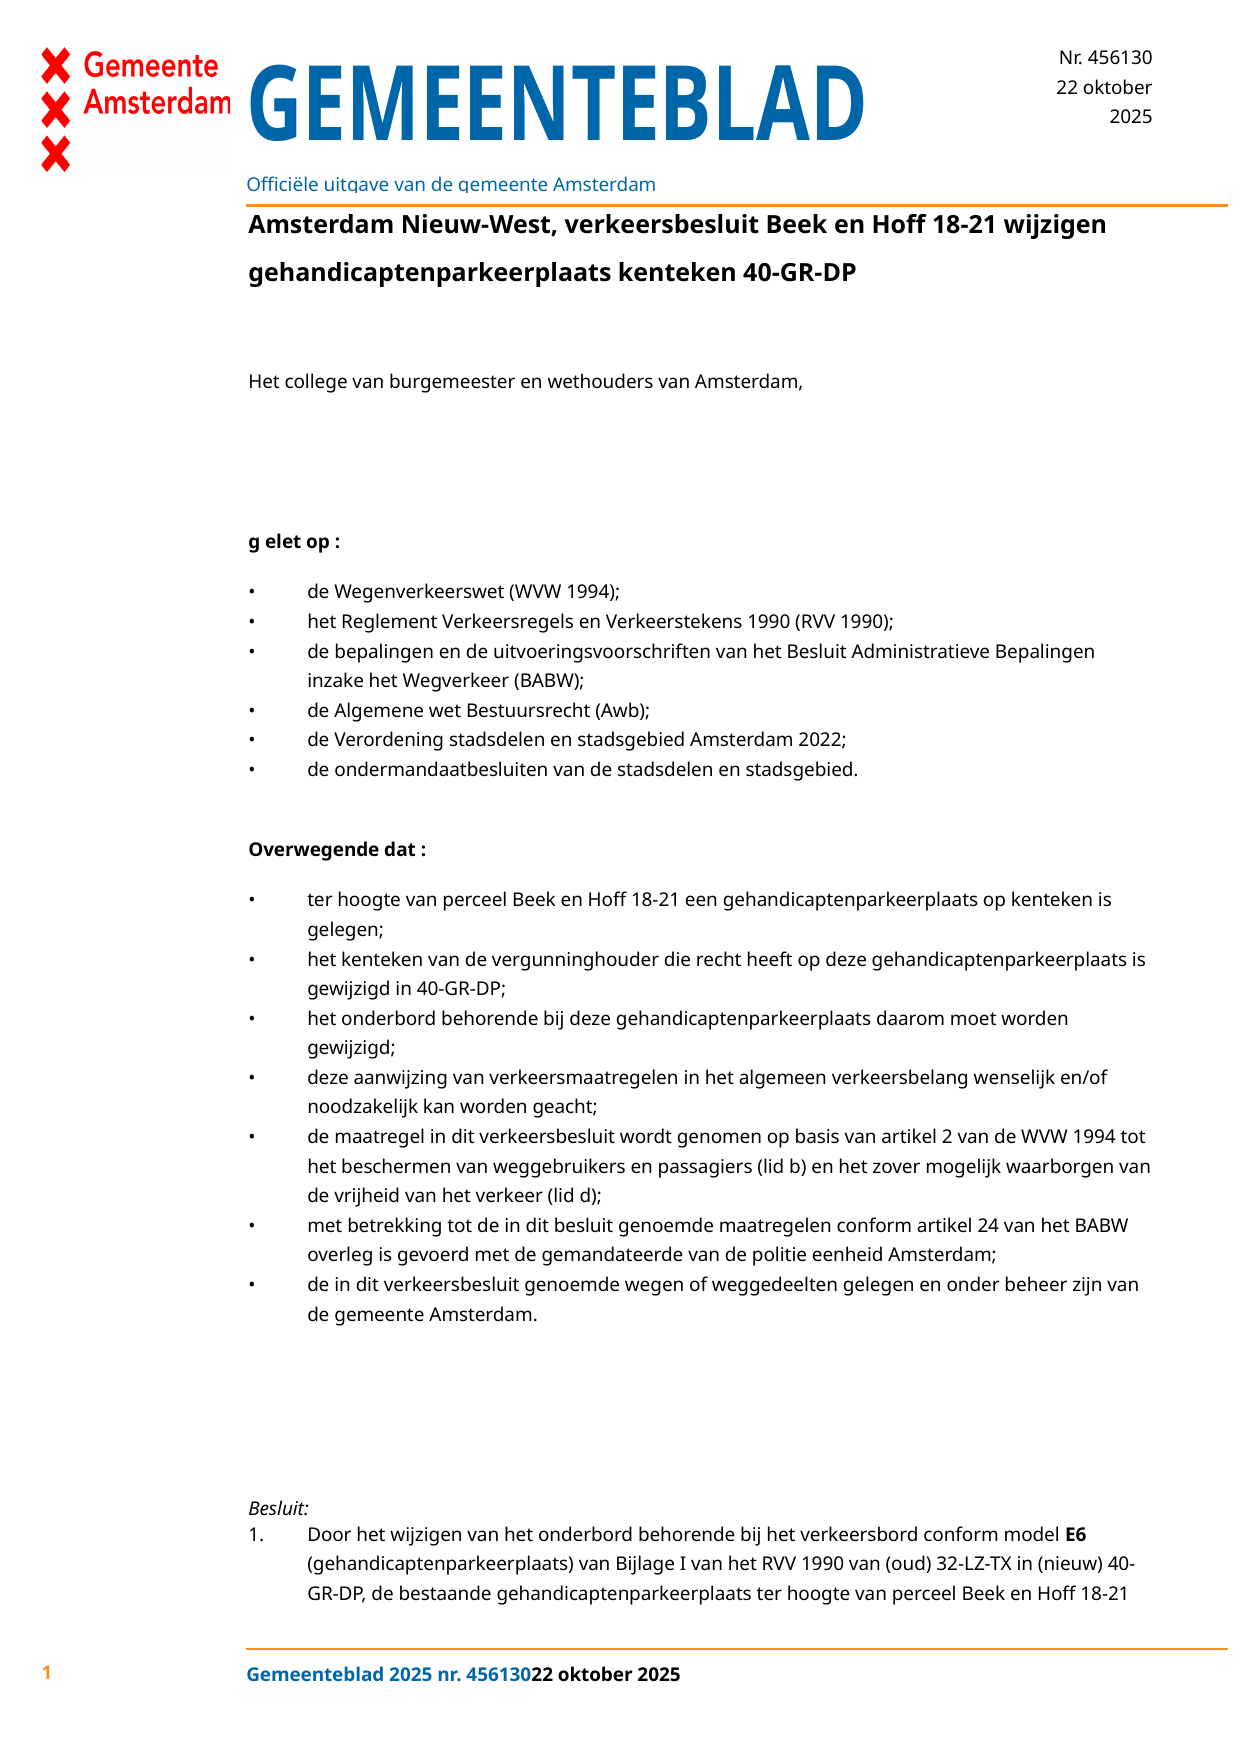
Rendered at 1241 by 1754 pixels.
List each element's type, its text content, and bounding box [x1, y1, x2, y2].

list de in dit verkeersbesluit genoemde wegen of weggedeelten gelegen en onder beheer zijn van de gemeente Amsterdam. [248, 1271, 1152, 1326]
list de Verordening stadsdelen en stadsgebied Amsterdam 2022; [248, 727, 1152, 752]
list de ondermandaatbesluiten van de stadsdelen en stadsgebied. [248, 756, 1152, 782]
list het Reglement Verkeersregels en Verkeerstekens 1990 (RVV 1990); [248, 608, 1152, 634]
list de Wegenverkeerswet (WVW 1994); [248, 579, 1152, 604]
picture [41, 47, 231, 172]
list Door het wijzigen van het onderbord behorende bij het verkeersbord conform model E6 (gehandicaptenparkeerplaats) van Bijlage I van het RVV 1990 van (oud) 32-LZ-TX in (nieuw) 40-GR-DP, de bestaande gehandicaptenparkeerplaats ter hoogte van perceel Beek en Hoff 18-21 [248, 1521, 1152, 1606]
list ter hoogte van perceel Beek en Hoff 18-21 een gehandicaptenparkeerplaats op kenteken is gelegen; [248, 887, 1152, 942]
list de bepalingen en de uitvoeringsvoorschriften van het Besluit Administratieve Bepalingen inzake het Wegverkeer (BABW); [248, 638, 1152, 693]
list de maatregel in dit verkeersbesluit wordt genomen op basis van artikel 2 van de WVW 1994 tot het beschermen van weggebruikers en passagiers (lid b) en het zover mogelijk waarborgen van de vrijheid van het verkeer (lid d); [248, 1123, 1152, 1208]
list het onderbord behorende bij deze gehandicaptenparkeerplaats daarom moet worden gewijzigd; [248, 1005, 1152, 1060]
list deze aanwijzing van verkeersmaatregelen in het algemeen verkeersbelang wenselijk en/of noodzakelijk kan worden geacht; [248, 1064, 1152, 1119]
text g elet op : [248, 528, 1152, 554]
list de Algemene wet Bestuursrecht (Awb); [248, 697, 1152, 723]
list met betrekking tot de in dit besluit genoemde maatregelen conform artikel 24 van het BABW overleg is gevoerd met de gemandateerde van de politie eenheid Amsterdam; [248, 1212, 1152, 1267]
text Amsterdam Nieuw-West, verkeersbesluit Beek en Hoff 18-21 wijzigen gehandicaptenparkeerplaats kenteken 40-GR-DP [248, 207, 1152, 288]
text Overwegende dat : [248, 836, 1152, 862]
list het kenteken van de vergunninghouder die recht heeft op deze gehandicaptenparkeerplaats is gewijzigd in 40-GR-DP; [248, 946, 1152, 1001]
text Het college van burgemeester en wethouders van Amsterdam, [248, 368, 1152, 394]
text Besluit: [248, 1495, 1152, 1521]
